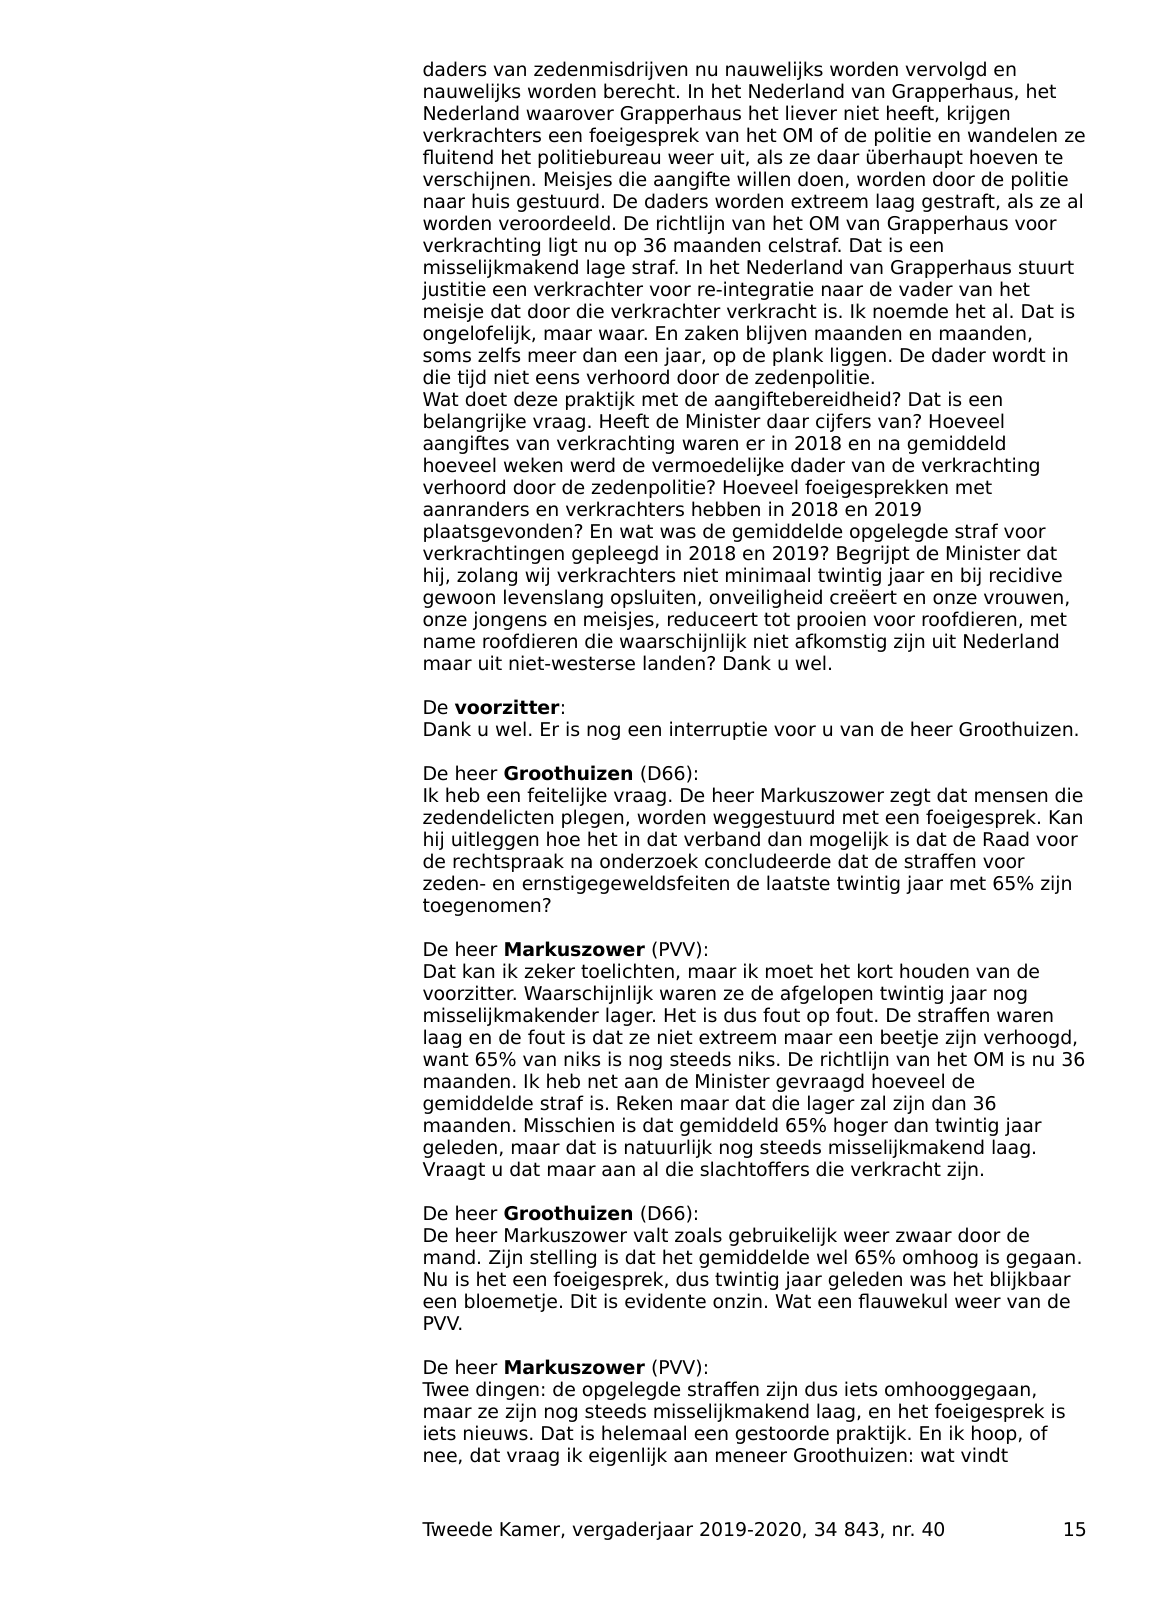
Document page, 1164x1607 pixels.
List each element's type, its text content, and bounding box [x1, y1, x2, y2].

text De voorzitter: [422, 697, 1087, 719]
text De heer Markuszower valt zoals gebruikelijk weer zwaar door de mand. Zijn stelling is dat het gemiddelde wel 65% omhoog is gegaan. Nu is het een foeigesprek, dus twintig jaar geleden was het blijkbaar een bloemetje. Dit is evidente onzin. Wat een flauwekul weer van de PVV. [422, 1225, 1087, 1335]
text Twee dingen: de opgelegde straffen zijn dus iets omhooggegaan, maar ze zijn nog steeds misselijkmakend laag, en het foeigesprek is iets nieuws. Dat is helemaal een gestoorde praktijk. En ik hoop, of nee, dat vraag ik eigenlijk aan meneer Groothuizen: wat vindt [422, 1379, 1087, 1467]
text De heer Markuszower (PVV): [422, 939, 1087, 961]
text Dat kan ik zeker toelichten, maar ik moet het kort houden van de voorzitter. Waarschijnlijk waren ze de afgelopen twintig jaar nog misselijkmakender lager. Het is dus fout op fout. De straffen waren laag en de fout is dat ze niet extreem maar een beetje zijn verhoogd, want 65% van niks is nog steeds niks. De richtlijn van het OM is nu 36 maanden. Ik heb net aan de Minister gevraagd hoeveel de gemiddelde straf is. Reken maar dat die lager zal zijn dan 36 maanden. Misschien is dat gemiddeld 65% hoger dan twintig jaar geleden, maar dat is natuurlijk nog steeds misselijkmakend laag. Vraagt u dat maar aan al die slachtoffers die verkracht zijn. [422, 961, 1087, 1181]
text Dank u wel. Er is nog een interruptie voor u van de heer Groothuizen. [422, 719, 1087, 741]
text daders van zedenmisdrijven nu nauwelijks worden vervolgd en nauwelijks worden berecht. In het Nederland van Grapperhaus, het Nederland waarover Grapperhaus het liever niet heeft, krijgen verkrachters een foeigesprek van het OM of de politie en wandelen ze fluitend het politiebureau weer uit, als ze daar überhaupt hoeven te verschijnen. Meisjes die aangifte willen doen, worden door de politie naar huis gestuurd. De daders worden extreem laag gestraft, als ze al worden veroordeeld. De richtlijn van het OM van Grapperhaus voor verkrachting ligt nu op 36 maanden celstraf. Dat is een misselijkmakend lage straf. In het Nederland van Grapperhaus stuurt justitie een verkrachter voor re-integratie naar de vader van het meisje dat door die verkrachter verkracht is. Ik noemde het al. Dat is ongelofelijk, maar waar. En zaken blijven maanden en maanden, soms zelfs meer dan een jaar, op de plank liggen. De dader wordt in die tijd niet eens verhoord door de zedenpolitie. [422, 59, 1087, 389]
text De heer Groothuizen (D66): [422, 1203, 1087, 1225]
text Wat doet deze praktijk met de aangiftebereidheid? Dat is een belangrijke vraag. Heeft de Minister daar cijfers van? Hoeveel aangiftes van verkrachting waren er in 2018 en na gemiddeld hoeveel weken werd de vermoedelijke dader van de verkrachting verhoord door de zedenpolitie? Hoeveel foeigesprekken met aanranders en verkrachters hebben in 2018 en 2019 plaatsgevonden? En wat was de gemiddelde opgelegde straf voor verkrachtingen gepleegd in 2018 en 2019? Begrijpt de Minister dat hij, zolang wij verkrachters niet minimaal twintig jaar en bij recidive gewoon levenslang opsluiten, onveiligheid creëert en onze vrouwen, onze jongens en meisjes, reduceert tot prooien voor roofdieren, met name roofdieren die waarschijnlijk niet afkomstig zijn uit Nederland maar uit niet-westerse landen? Dank u wel. [422, 389, 1087, 674]
text Ik heb een feitelijke vraag. De heer Markuszower zegt dat mensen die zedendelicten plegen, worden weggestuurd met een foeigesprek. Kan hij uitleggen hoe het in dat verband dan mogelijk is dat de Raad voor de rechtspraak na onderzoek concludeerde dat de straffen voor zeden- en ernstigegeweldsfeiten de laatste twintig jaar met 65% zijn toegenomen? [422, 785, 1087, 917]
text De heer Groothuizen (D66): [422, 763, 1087, 785]
text De heer Markuszower (PVV): [422, 1357, 1087, 1379]
